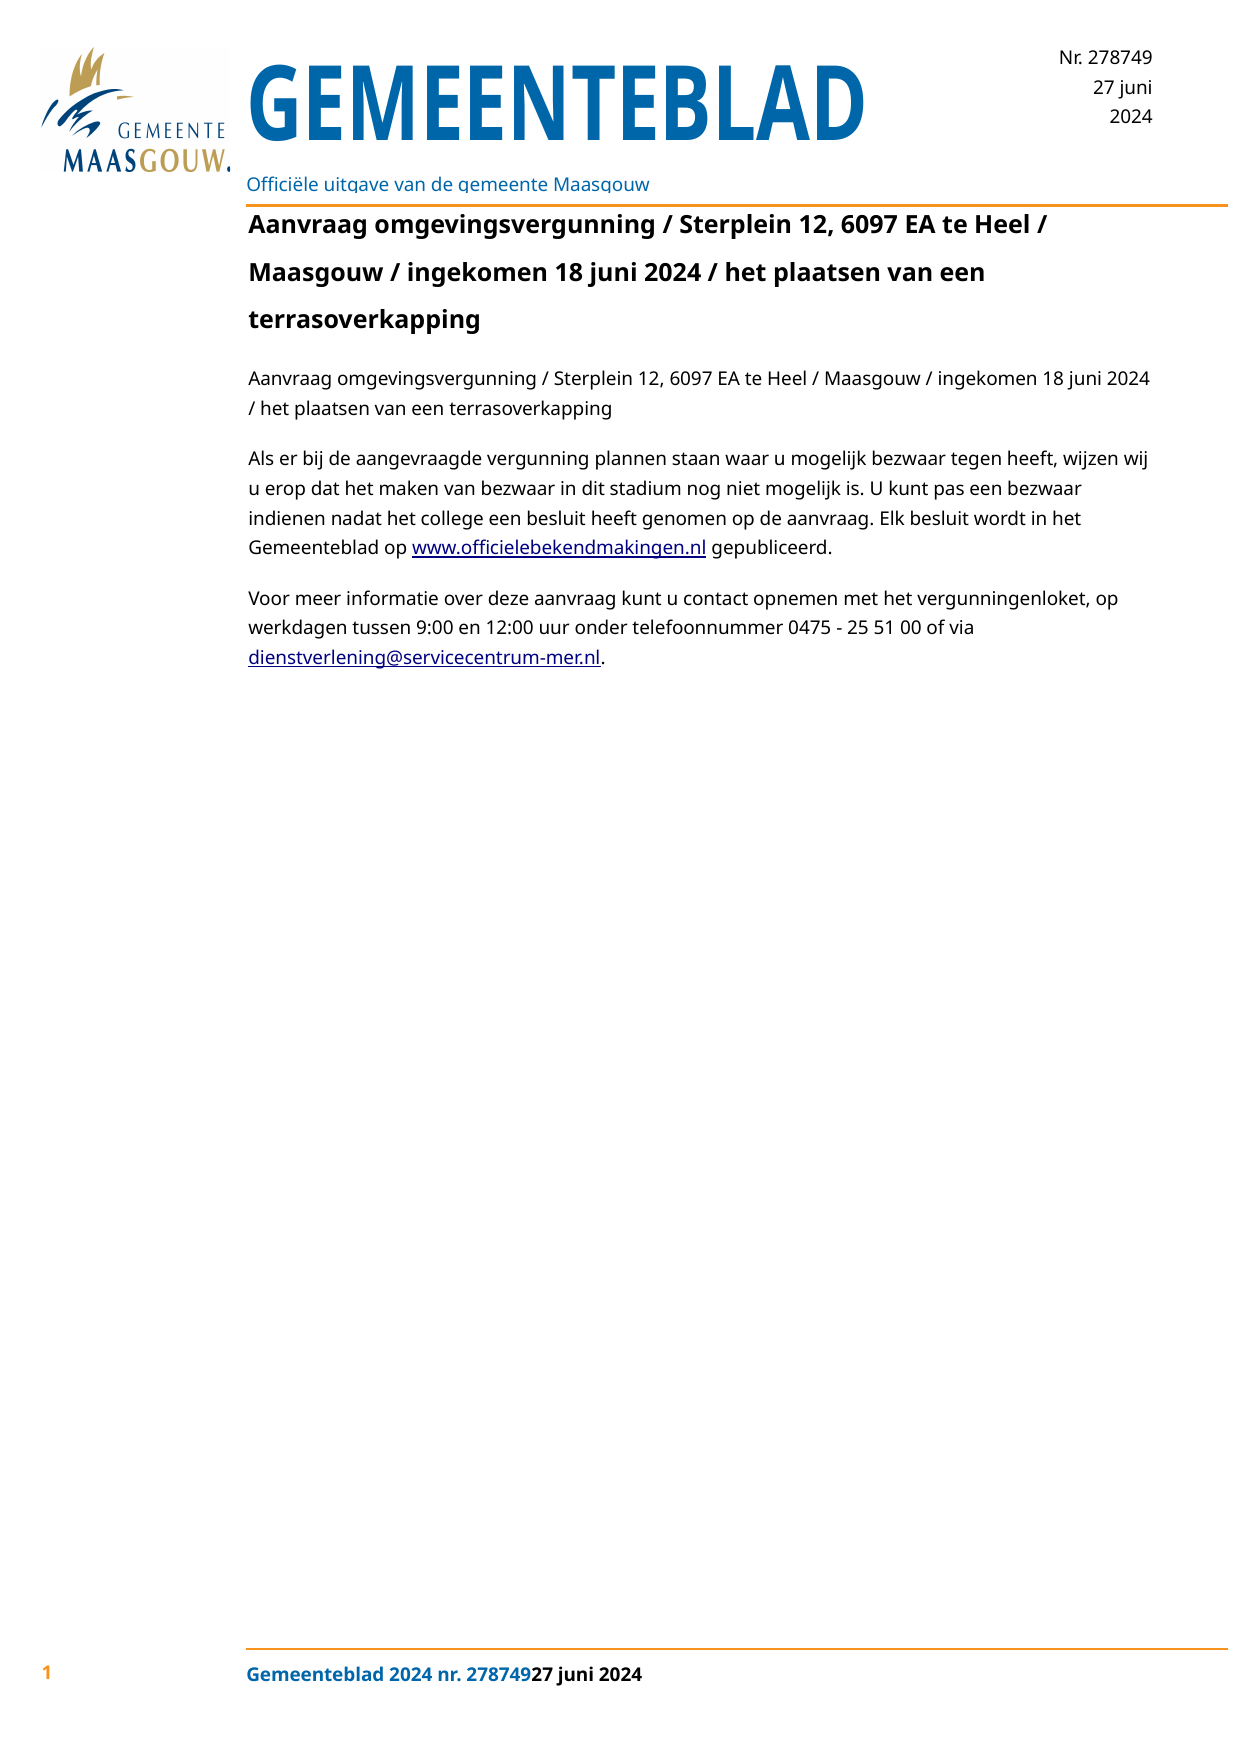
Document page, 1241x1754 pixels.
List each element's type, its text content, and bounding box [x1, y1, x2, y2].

text Als er bij de aangevraagde vergunning plannen staan waar u mogelijk bezwaar tegen heeft, wijzen wij u erop dat het maken van bezwaar in dit stadium nog niet mogelijk is. U kunt pas een bezwaar indienen nadat het college een besluit heeft genomen op de aanvraag. Elk besluit wordt in het Gemeenteblad op www.officielebekendmakingen.nl gepubliceerd. [248, 446, 1152, 560]
text Voor meer informatie over deze aanvraag kunt u contact opnemen met het vergunningenloket, op werkdagen tussen 9:00 en 12:00 uur onder telefoonnummer 0475 - 25 51 00 of via dienstverlening@servicecentrum-mer.nl. [248, 585, 1152, 669]
picture [41, 47, 231, 172]
text Aanvraag omgevingsvergunning / Sterplein 12, 6097 EA te Heel / Maasgouw / ingekomen 18 juni 2024 / het plaatsen van een terrasoverkapping [248, 366, 1152, 421]
text Aanvraag omgevingsvergunning / Sterplein 12, 6097 EA te Heel / Maasgouw / ingekomen 18 juni 2024 / het plaatsen van een terrasoverkapping [248, 207, 1152, 336]
